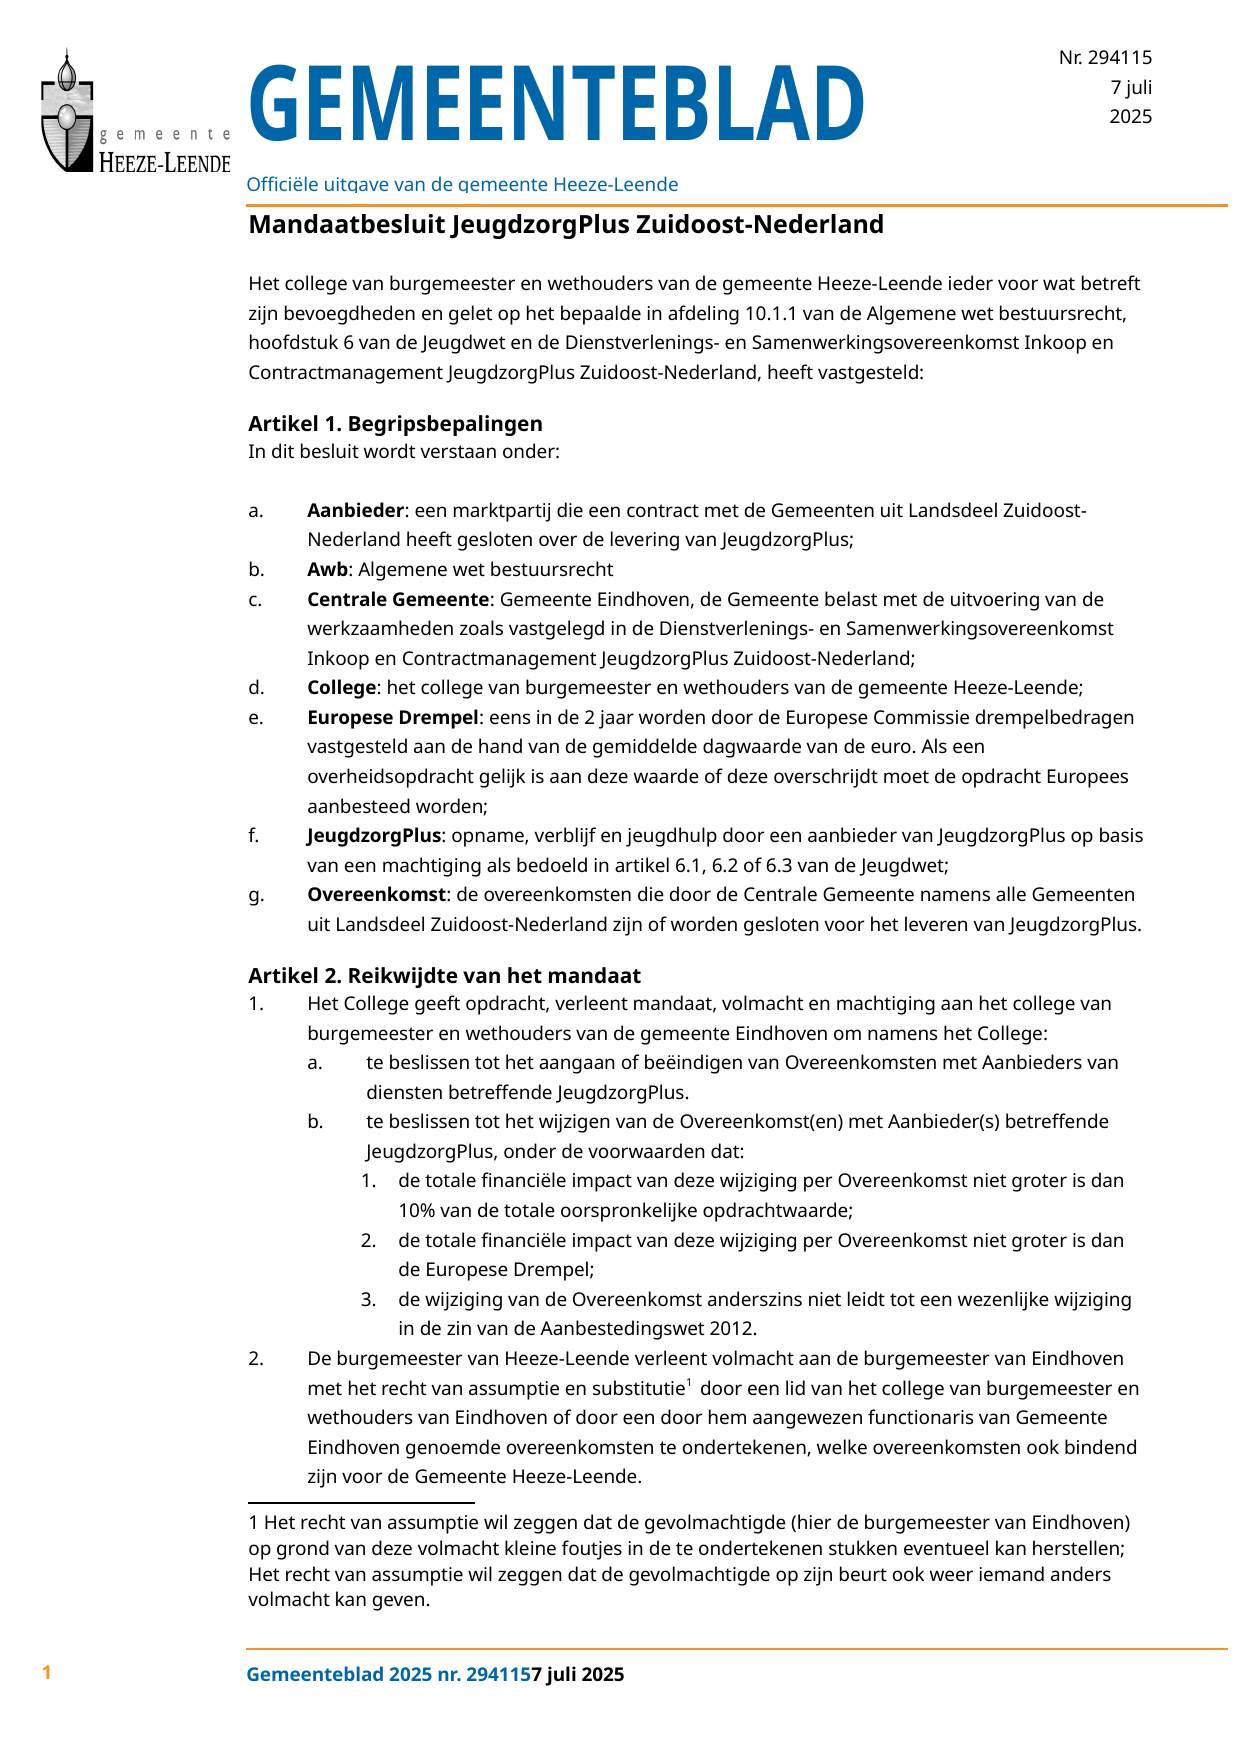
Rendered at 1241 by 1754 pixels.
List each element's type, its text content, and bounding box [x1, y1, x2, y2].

list Het College geeft opdracht, verleent mandaat, volmacht en machtiging aan het college van burgemeester en wethouders van de gemeente Eindhoven om namens het College: [248, 990, 1152, 1045]
list Centrale Gemeente: Gemeente Eindhoven, de Gemeente belast met de uitvoering van de werkzaamheden zoals vastgelegd in de Dienstverlenings- en Samenwerkingsovereenkomst Inkoop en Contractmanagement JeugdzorgPlus Zuidoost-Nederland; [248, 586, 1152, 671]
list Awb: Algemene wet bestuursrecht [248, 556, 1152, 582]
list de totale financiële impact van deze wijziging per Overeenkomst niet groter is dan de Europese Drempel; [361, 1227, 1152, 1282]
text Mandaatbesluit JeugdzorgPlus Zuidoost-Nederland [248, 207, 1152, 241]
list Aanbieder: een marktpartij die een contract met de Gemeenten uit Landsdeel Zuidoost-Nederland heeft gesloten over de levering van JeugdzorgPlus; [248, 497, 1152, 552]
list De burgemeester van Heeze-Leende verleent volmacht aan de burgemeester van Eindhoven met het recht van assumptie en substitutie door een lid van het college van burgemeester en wethouders van Eindhoven of door een door hem aangewezen functionaris van Gemeente Eindhoven genoemde overeenkomsten te ondertekenen, welke overeenkomsten ook bindend zijn voor de Gemeente Heeze-Leende. [248, 1345, 1152, 1489]
list Europese Drempel: eens in de 2 jaar worden door de Europese Commissie drempelbedragen vastgesteld aan de hand van de gemiddelde dagwaarde van de euro. Als een overheidsopdracht gelijk is aan deze waarde of deze overschrijdt moet de opdracht Europees aanbesteed worden; [248, 704, 1152, 819]
list College: het college van burgemeester en wethouders van de gemeente Heeze-Leende; [248, 674, 1152, 700]
text Artikel 1. Begripsbepalingen [248, 409, 1152, 438]
list de wijziging van de Overeenkomst anderszins niet leidt tot een wezenlijke wijziging in de zin van de Aanbestedingswet 2012. [361, 1286, 1152, 1341]
picture [41, 47, 231, 172]
list Het recht van assumptie wil zeggen dat de gevolmachtigde (hier de burgemeester van Eindhoven) op grond van deze volmacht kleine foutjes in de te ondertekenen stukken eventueel kan herstellen; Het recht van assumptie wil zeggen dat de gevolmachtigde op zijn beurt ook weer iemand anders volmacht kan geven. [248, 1509, 1152, 1612]
list Overeenkomst: de overeenkomsten die door de Centrale Gemeente namens alle Gemeenten uit Landsdeel Zuidoost-Nederland zijn of worden gesloten voor het leveren van JeugdzorgPlus. [248, 882, 1152, 937]
text In dit besluit wordt verstaan onder: [248, 438, 1152, 464]
list JeugdzorgPlus: opname, verblijf en jeugdhulp door een aanbieder van JeugdzorgPlus op basis van een machtiging als bedoeld in artikel 6.1, 6.2 of 6.3 van de Jeugdwet; [248, 822, 1152, 878]
text Artikel 2. Reikwijdte van het mandaat [248, 962, 1152, 990]
list te beslissen tot het wijzigen van de Overeenkomst(en) met Aanbieder(s) betreffende JeugdzorgPlus, onder de voorwaarden dat: [307, 1108, 1152, 1164]
list de totale financiële impact van deze wijziging per Overeenkomst niet groter is dan 10% van de totale oorspronkelijke opdrachtwaarde; [361, 1168, 1152, 1223]
text Het college van burgemeester en wethouders van de gemeente Heeze-Leende ieder voor wat betreft zijn bevoegdheden en gelet op het bepaalde in afdeling 10.1.1 van de Algemene wet bestuursrecht, hoofdstuk 6 van de Jeugdwet en de Dienstverlenings- en Samenwerkingsovereenkomst Inkoop en Contractmanagement JeugdzorgPlus Zuidoost-Nederland, heeft vastgesteld: [248, 270, 1152, 385]
list te beslissen tot het aangaan of beëindigen van Overeenkomsten met Aanbieders van diensten betreffende JeugdzorgPlus. [307, 1049, 1152, 1104]
